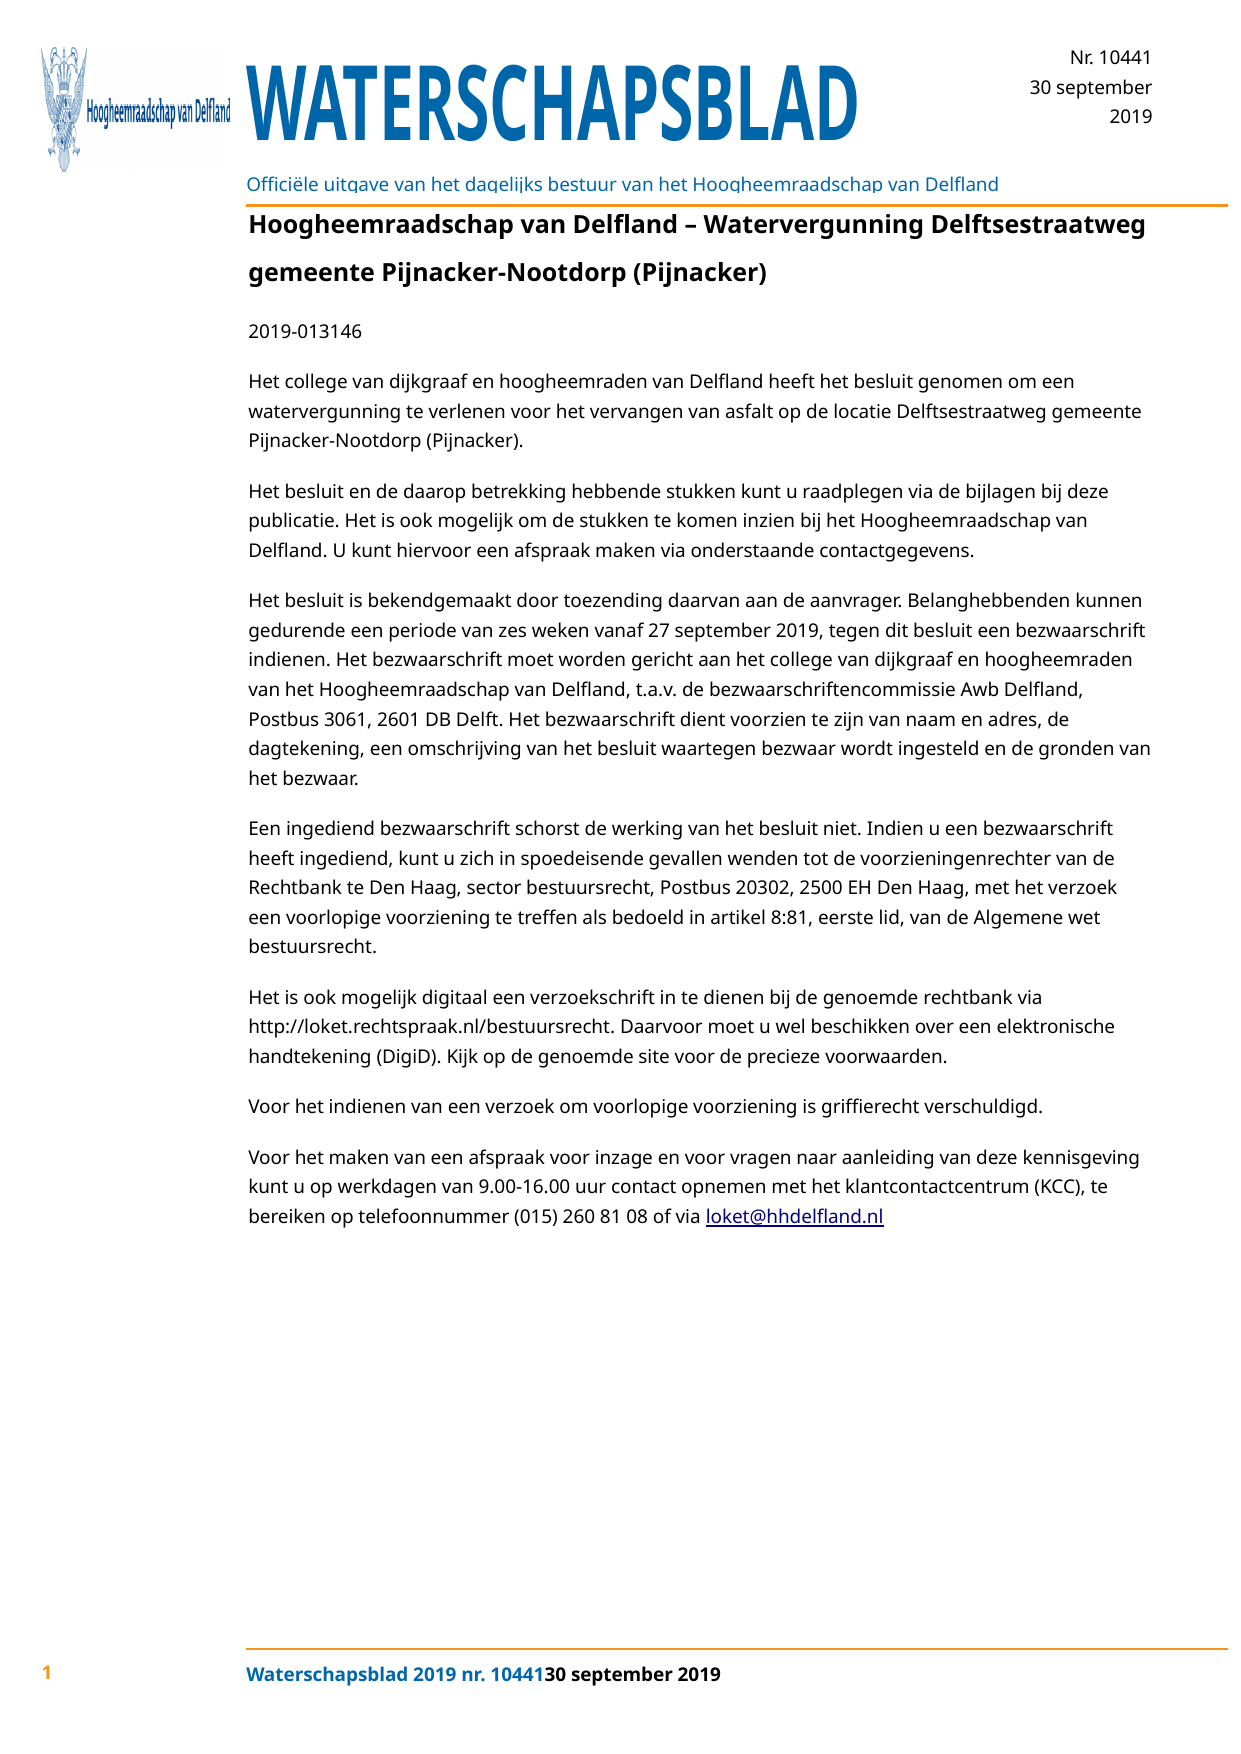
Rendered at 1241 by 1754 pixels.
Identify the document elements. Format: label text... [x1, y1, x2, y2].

picture [41, 47, 231, 172]
text Een ingediend bezwaarschrift schorst de werking van het besluit niet. Indien u een bezwaarschrift heeft ingediend, kunt u zich in spoedeisende gevallen wenden tot de voorzieningenrechter van de Rechtbank te Den Haag, sector bestuursrecht, Postbus 20302, 2500 EH Den Haag, met het verzoek een voorlopige voorziening te treffen als bedoeld in artikel 8:81, eerste lid, van de Algemene wet bestuursrecht. [248, 815, 1152, 959]
text Hoogheemraadschap van Delfland – Watervergunning Delftsestraatweg gemeente Pijnacker-Nootdorp (Pijnacker) [248, 207, 1152, 288]
text Het college van dijkgraaf en hoogheemraden van Delfland heeft het besluit genomen om een watervergunning te verlenen voor het vervangen van asfalt op de locatie Delftsestraatweg gemeente Pijnacker-Nootdorp (Pijnacker). [248, 368, 1152, 453]
text 2019-013146 [248, 318, 1152, 344]
text Voor het indienen van een verzoek om voorlopige voorziening is griffierecht verschuldigd. [248, 1094, 1152, 1119]
text Voor het maken van een afspraak voor inzage en voor vragen naar aanleiding van deze kennisgeving kunt u op werkdagen van 9.00-16.00 uur contact opnemen met het klantcontactcentrum (KCC), te bereiken op telefoonnummer (015) 260 81 08 of via loket@hhdelfland.nl [248, 1144, 1152, 1229]
text Het is ook mogelijk digitaal een verzoekschrift in te dienen bij de genoemde rechtbank via http://loket.rechtspraak.nl/bestuursrecht. Daarvoor moet u wel beschikken over een elektronische handtekening (DigiD). Kijk op de genoemde site voor de precieze voorwaarden. [248, 984, 1152, 1069]
text Het besluit is bekendgemaakt door toezending daarvan aan de aanvrager. Belanghebbenden kunnen gedurende een periode van zes weken vanaf 27 september 2019, tegen dit besluit een bezwaarschrift indienen. Het bezwaarschrift moet worden gericht aan het college van dijkgraaf en hoogheemraden van het Hoogheemraadschap van Delfland, t.a.v. de bezwaarschriftencommissie Awb Delfland, Postbus 3061, 2601 DB Delft. Het bezwaarschrift dient voorzien te zijn van naam en adres, de dagtekening, een omschrijving van het besluit waartegen bezwaar wordt ingesteld en de gronden van het bezwaar. [248, 587, 1152, 791]
text Het besluit en de daarop betrekking hebbende stukken kunt u raadplegen via de bijlagen bij deze publicatie. Het is ook mogelijk om de stukken te komen inzien bij het Hoogheemraadschap van Delfland. U kunt hiervoor een afspraak maken via onderstaande contactgegevens. [248, 478, 1152, 563]
